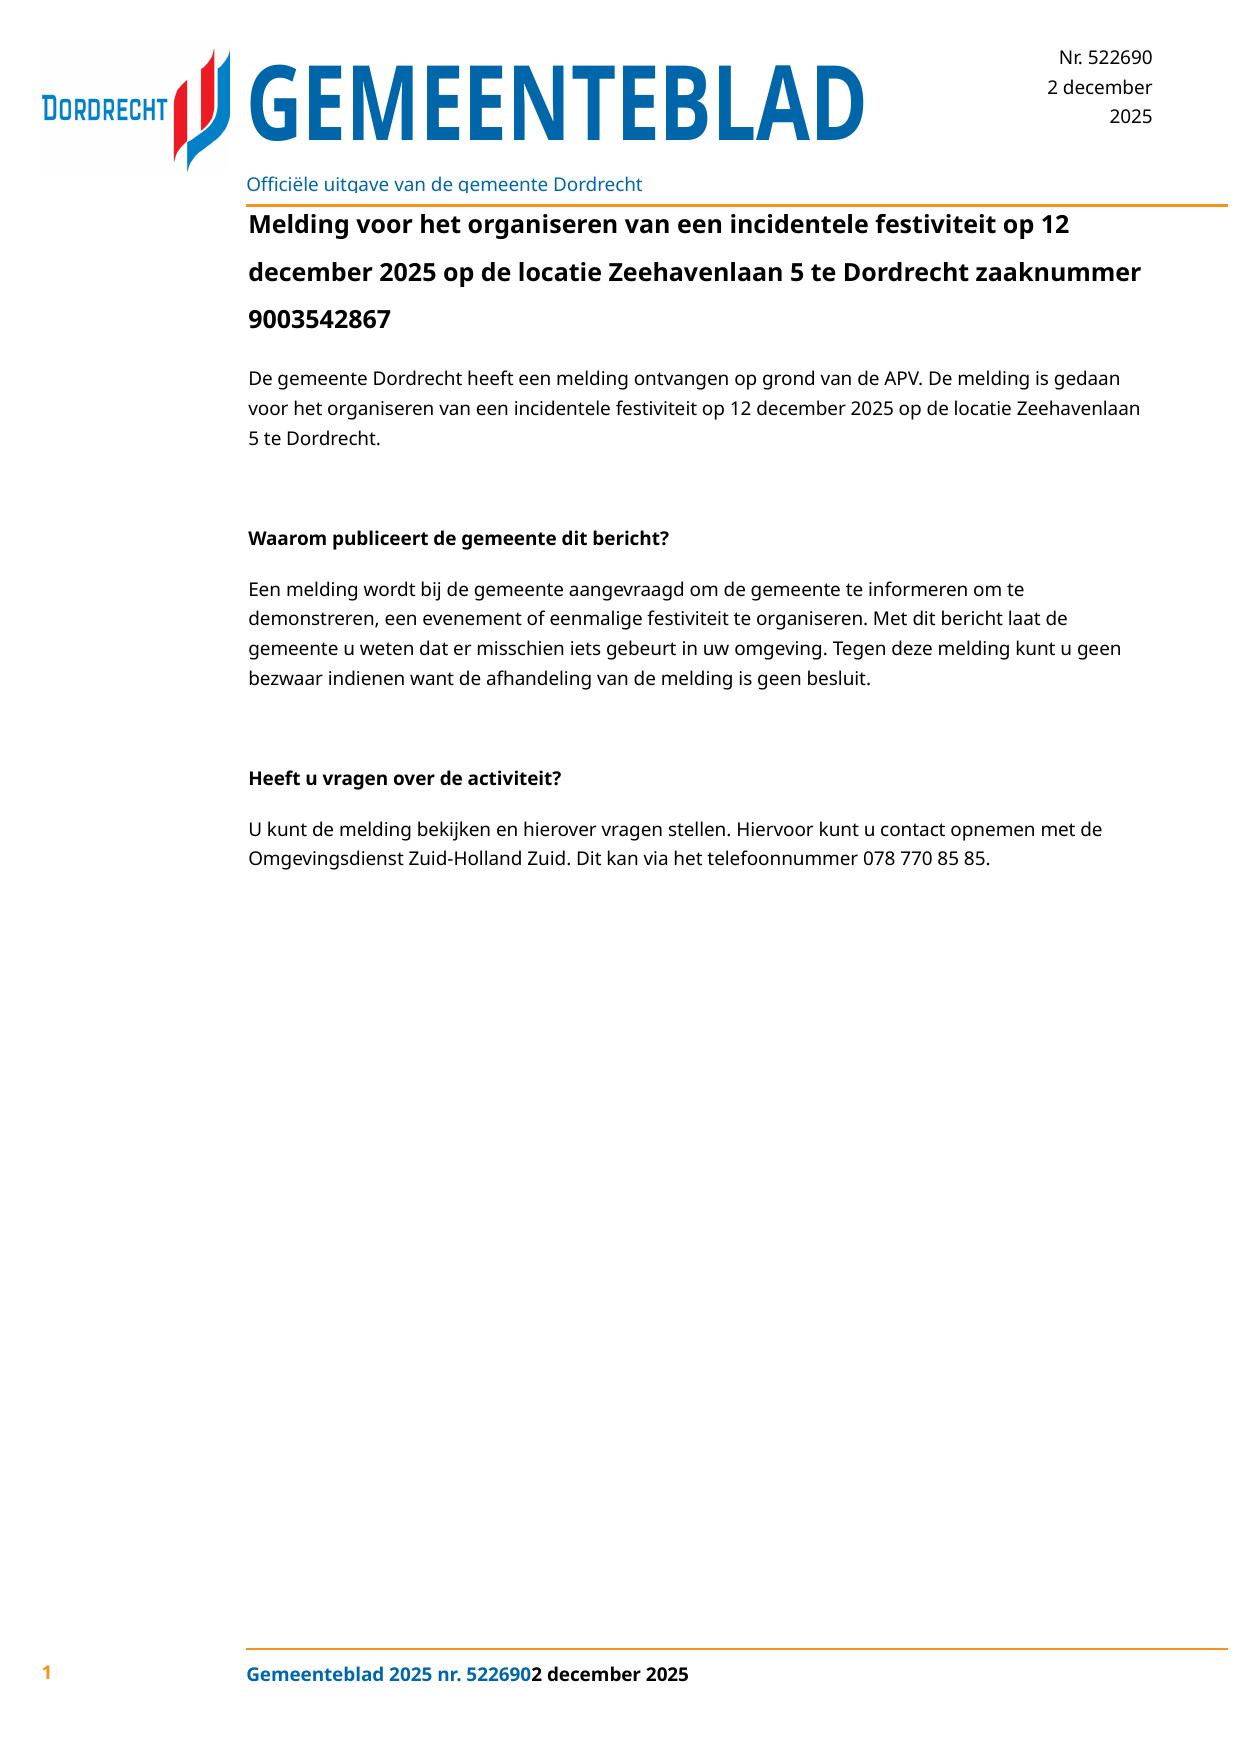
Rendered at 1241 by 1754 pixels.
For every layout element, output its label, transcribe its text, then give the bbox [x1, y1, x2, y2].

text Melding voor het organiseren van een incidentele festiviteit op 12 december 2025 op de locatie Zeehavenlaan 5 te Dordrecht zaaknummer 9003542867 [248, 207, 1152, 336]
picture [41, 47, 231, 172]
text U kunt de melding bekijken en hierover vragen stellen. Hiervoor kunt u contact opnemen met de Omgevingsdienst Zuid-Holland Zuid. Dit kan via het telefoonnummer 078 770 85 85. [248, 816, 1152, 871]
text Heeft u vragen over de activiteit? [248, 766, 1152, 791]
text Waarom publiceert de gemeente dit bericht? [248, 526, 1152, 551]
text De gemeente Dordrecht heeft een melding ontvangen op grond van de APV. De melding is gedaan voor het organiseren van een incidentele festiviteit op 12 december 2025 op de locatie Zeehavenlaan 5 te Dordrecht. [248, 366, 1152, 450]
text Een melding wordt bij de gemeente aangevraagd om de gemeente te informeren om te demonstreren, een evenement of eenmalige festiviteit te organiseren. Met dit bericht laat de gemeente u weten dat er misschien iets gebeurt in uw omgeving. Tegen deze melding kunt u geen bezwaar indienen want de afhandeling van de melding is geen besluit. [248, 576, 1152, 690]
